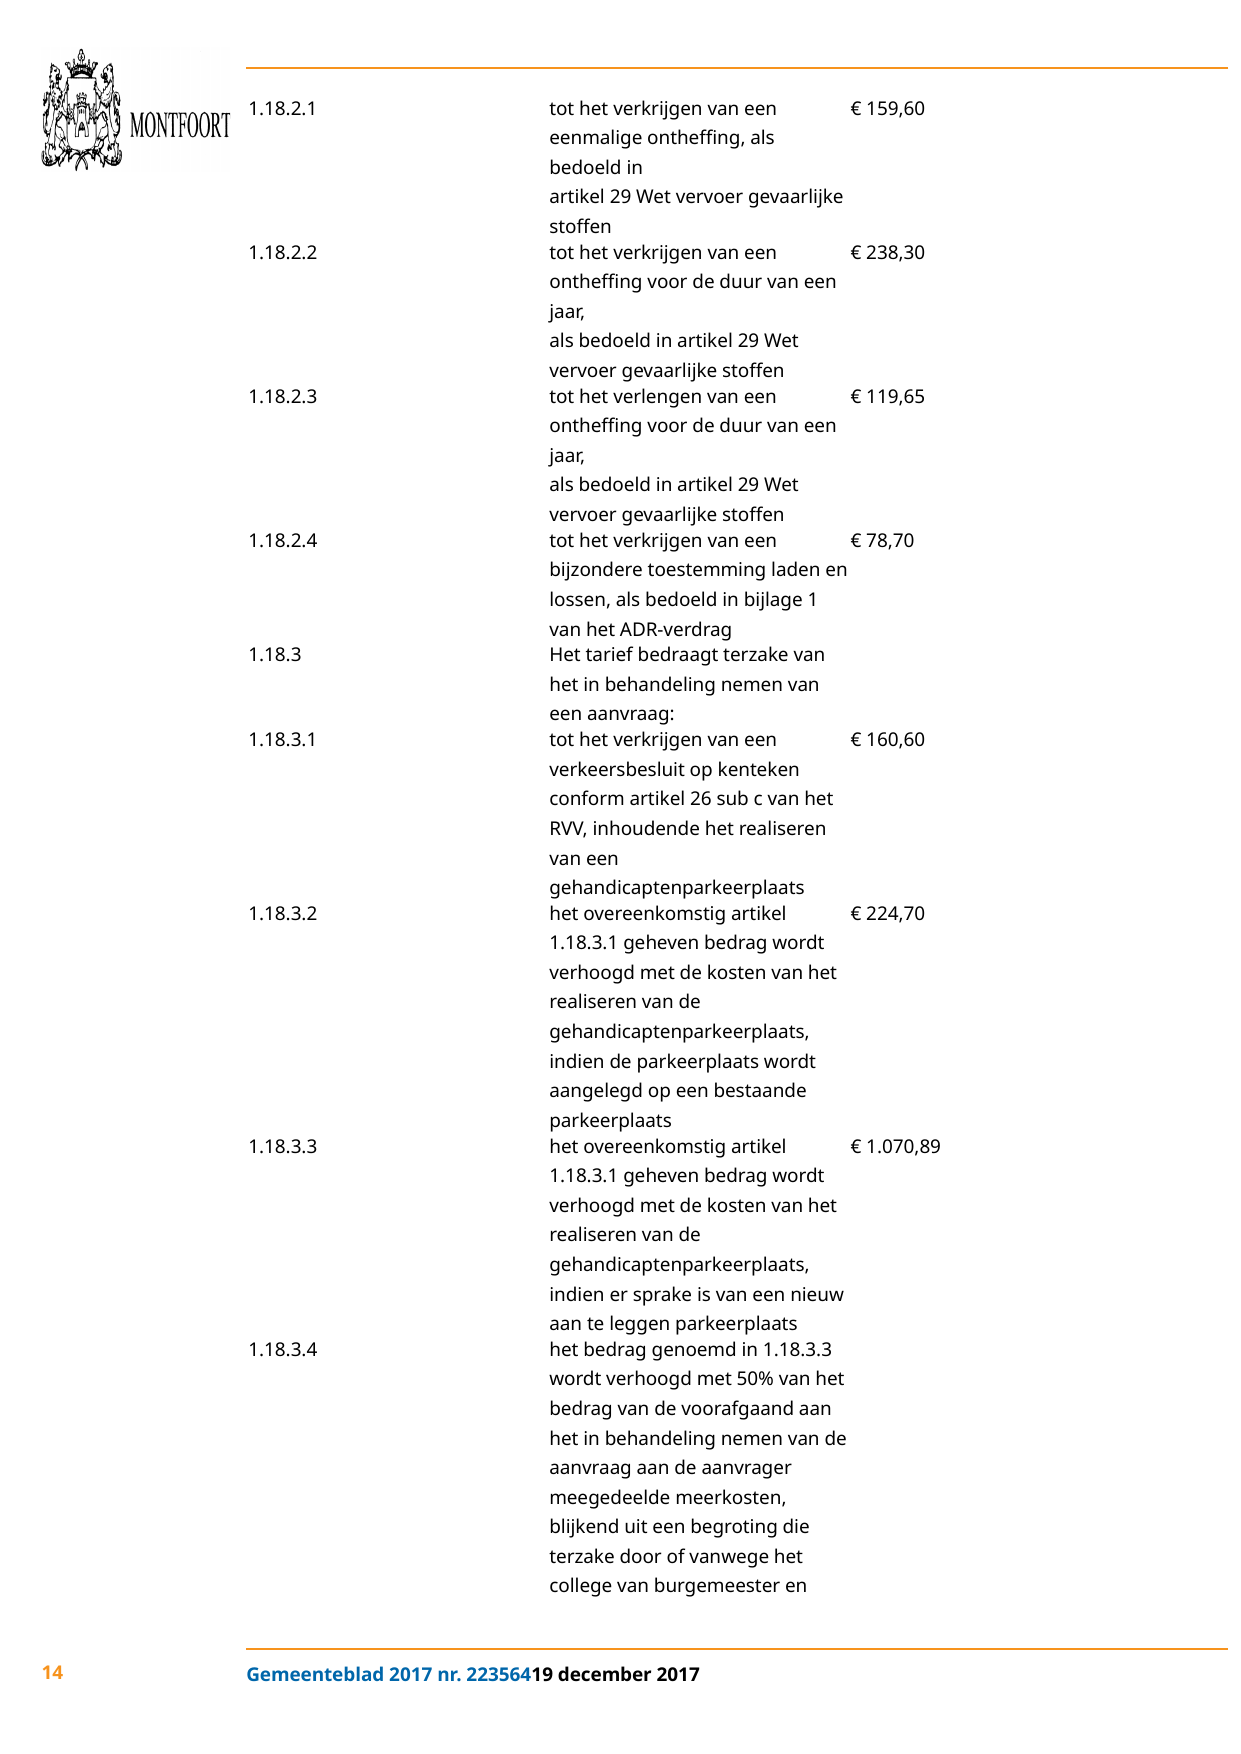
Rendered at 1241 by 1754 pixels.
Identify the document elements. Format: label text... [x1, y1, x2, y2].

picture [41, 47, 231, 172]
table_cell tot het verkrijgen van een ontheffing voor de duur van een jaar, als bedoeld in artikel 29 Wet vervoer gevaarlijke stoffen [549, 239, 850, 383]
table_cell € 160,60 [850, 726, 1152, 900]
table_cell € 1.070,89 [850, 1133, 1152, 1336]
table_cell 1.18.3 [248, 641, 549, 726]
table_cell 1.18.3.1 [248, 726, 549, 900]
table_cell 1.18.2.3 [248, 383, 549, 527]
table_cell 1.18.2.1 [248, 95, 549, 239]
table_cell [850, 641, 1152, 726]
table_cell 1.18.3.2 [248, 900, 549, 1133]
table_cell tot het verkrijgen van een eenmalige ontheffing, als bedoeld in artikel 29 Wet vervoer gevaarlijke stoffen [549, 95, 850, 239]
table_cell het bedrag genoemd in 1.18.3.3 wordt verhoogd met 50% van het bedrag van de voorafgaand aan het in behandeling nemen van de aanvraag aan de aanvrager meegedeelde meerkosten, blijkend uit een begroting die terzake door of van­wege het college van burgemeester en [549, 1336, 850, 1598]
table_cell [850, 1336, 1152, 1598]
table_cell € 224,70 [850, 900, 1152, 1133]
table_cell 1.18.2.4 [248, 527, 549, 641]
table_cell 1.18.2.2 [248, 239, 549, 383]
table_cell € 238,30 [850, 239, 1152, 383]
table_cell tot het verlengen van een ontheffing voor de duur van een jaar, als bedoeld in artikel 29 Wet vervoer gevaarlijke stoffen [549, 383, 850, 527]
table_cell tot het verkrijgen van een verkeersbesluit op kenteken conform artikel 26 sub c van het RVV, inhoudende het realiseren van een gehandicaptenparkeerplaats [549, 726, 850, 900]
table_cell tot het verkrijgen van een bijzondere toestemming laden en lossen, als bedoeld in bijlage 1 van het ADR-verdrag [549, 527, 850, 641]
table_cell 1.18.3.3 [248, 1133, 549, 1336]
table_cell € 119,65 [850, 383, 1152, 527]
table_cell € 78,70 [850, 527, 1152, 641]
table_cell het overeenkomstig artikel 1.18.3.1 geheven bedrag wordt verhoogd met de kosten van het realiseren van de gehandicaptenparkeerplaats, indien de parkeerplaats wordt aangelegd op een bestaande parkeerplaats [549, 900, 850, 1133]
table_cell Het tarief bedraagt terzake van het in behandeling nemen van een aanvraag: [549, 641, 850, 726]
table_cell het overeenkomstig artikel 1.18.3.1 geheven bedrag wordt verhoogd met de kosten van het realiseren van de gehandicaptenparkeerplaats, indien er sprake is van een nieuw aan te leggen parkeerplaats [549, 1133, 850, 1336]
table_cell € 159,60 [850, 95, 1152, 239]
table_cell 1.18.3.4 [248, 1336, 549, 1598]
